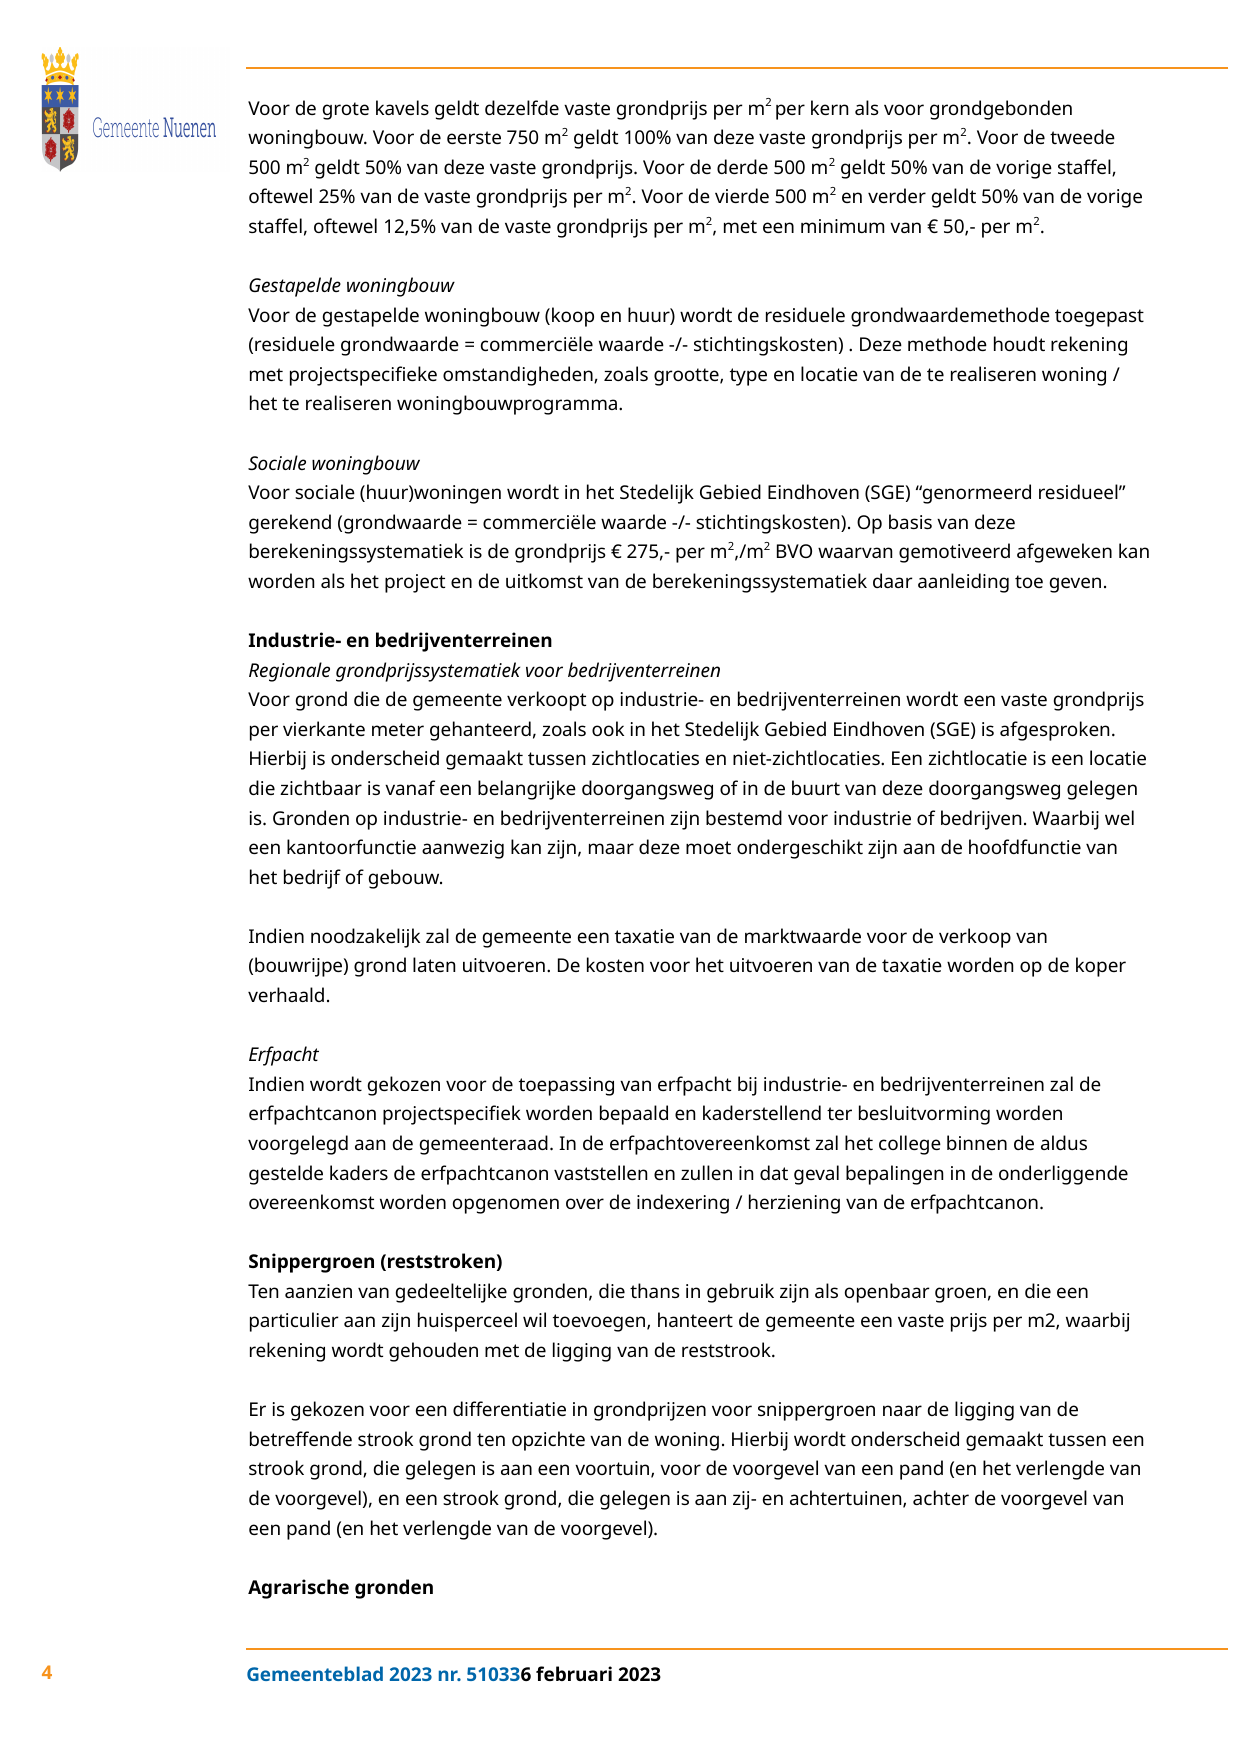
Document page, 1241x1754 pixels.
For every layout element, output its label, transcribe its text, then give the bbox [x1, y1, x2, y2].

text Snippergroen (reststroken) [248, 1248, 1152, 1274]
picture [41, 47, 231, 172]
text Voor de gestapelde woningbouw (koop en huur) wordt de residuele grondwaardemethode toegepast (residuele grondwaarde = commerciële waarde -/- stichtingskosten) . Deze methode houdt rekening met projectspecifieke omstandigheden, zoals grootte, type en locatie van de te realiseren woning / het te realiseren woningbouwprogramma. [248, 302, 1152, 416]
text Voor grond die de gemeente verkoopt op industrie- en bedrijventerreinen wordt een vaste grondprijs per vierkante meter gehanteerd, zoals ook in het Stedelijk Gebied Eindhoven (SGE) is afgesproken. Hierbij is onderscheid gemaakt tussen zichtlocaties en niet-zichtlocaties. Een zichtlocatie is een locatie die zichtbaar is vanaf een belangrijke doorgangsweg of in de buurt van deze doorgangsweg gelegen is. Gronden op industrie- en bedrijventerreinen zijn bestemd voor industrie of bedrijven. Waarbij wel een kantoorfunctie aanwezig kan zijn, maar deze moet ondergeschikt zijn aan de hoofdfunctie van het bedrijf of gebouw. [248, 686, 1152, 890]
text Indien wordt gekozen voor de toepassing van erfpacht bij industrie- en bedrijventerreinen zal de erfpachtcanon projectspecifiek worden bepaald en kaderstellend ter besluitvorming worden voorgelegd aan de gemeenteraad. In de erfpachtovereenkomst zal het college binnen de aldus gestelde kaders de erfpachtcanon vaststellen en zullen in dat geval bepalingen in de onderliggende overeenkomst worden opgenomen over de indexering / herziening van de erfpachtcanon. [248, 1071, 1152, 1215]
text Sociale woningbouw [248, 450, 1152, 476]
text Indien noodzakelijk zal de gemeente een taxatie van de marktwaarde voor de verkoop van (bouwrijpe) grond laten uitvoeren. De kosten voor het uitvoeren van de taxatie worden op de koper verhaald. [248, 923, 1152, 1008]
text Ten aanzien van gedeeltelijke gronden, die thans in gebruik zijn als openbaar groen, en die een particulier aan zijn huisperceel wil toevoegen, hanteert de gemeente een vaste prijs per m2, waarbij rekening wordt gehouden met de ligging van de reststrook. [248, 1278, 1152, 1363]
text Agrarische gronden [248, 1574, 1152, 1600]
text Voor de grote kavels geldt dezelfde vaste grondprijs per m2 per kern als voor grondgebonden woningbouw. Voor de eerste 750 m2 geldt 100% van deze vaste grondprijs per m2. Voor de tweede 500 m2 geldt 50% van deze vaste grondprijs. Voor de derde 500 m2 geldt 50% van de vorige staffel, oftewel 25% van de vaste grondprijs per m2. Voor de vierde 500 m2 en verder geldt 50% van de vorige staffel, oftewel 12,5% van de vaste grondprijs per m2, met een minimum van € 50,- per m2. [248, 95, 1152, 239]
text Gestapelde woningbouw [248, 272, 1152, 298]
text Voor sociale (huur)woningen wordt in het Stedelijk Gebied Eindhoven (SGE) “genormeerd residueel” gerekend (grondwaarde = commerciële waarde -/- stichtingskosten). Op basis van deze berekeningssystematiek is de grondprijs € 275,- per m2,/m2 BVO waarvan gemotiveerd afgeweken kan worden als het project en de uitkomst van de berekeningssystematiek daar aanleiding toe geven. [248, 479, 1152, 594]
text Erfpacht [248, 1041, 1152, 1067]
text Industrie- en bedrijventerreinen [248, 627, 1152, 653]
text Regionale grondprijssystematiek voor bedrijventerreinen [248, 657, 1152, 683]
text Er is gekozen voor een differentiatie in grondprijzen voor snippergroen naar de ligging van de betreffende strook grond ten opzichte van de woning. Hierbij wordt onderscheid gemaakt tussen een strook grond, die gelegen is aan een voortuin, voor de voorgevel van een pand (en het verlengde van de voorgevel), en een strook grond, die gelegen is aan zij- en achtertuinen, achter de voorgevel van een pand (en het verlengde van de voorgevel). [248, 1396, 1152, 1541]
